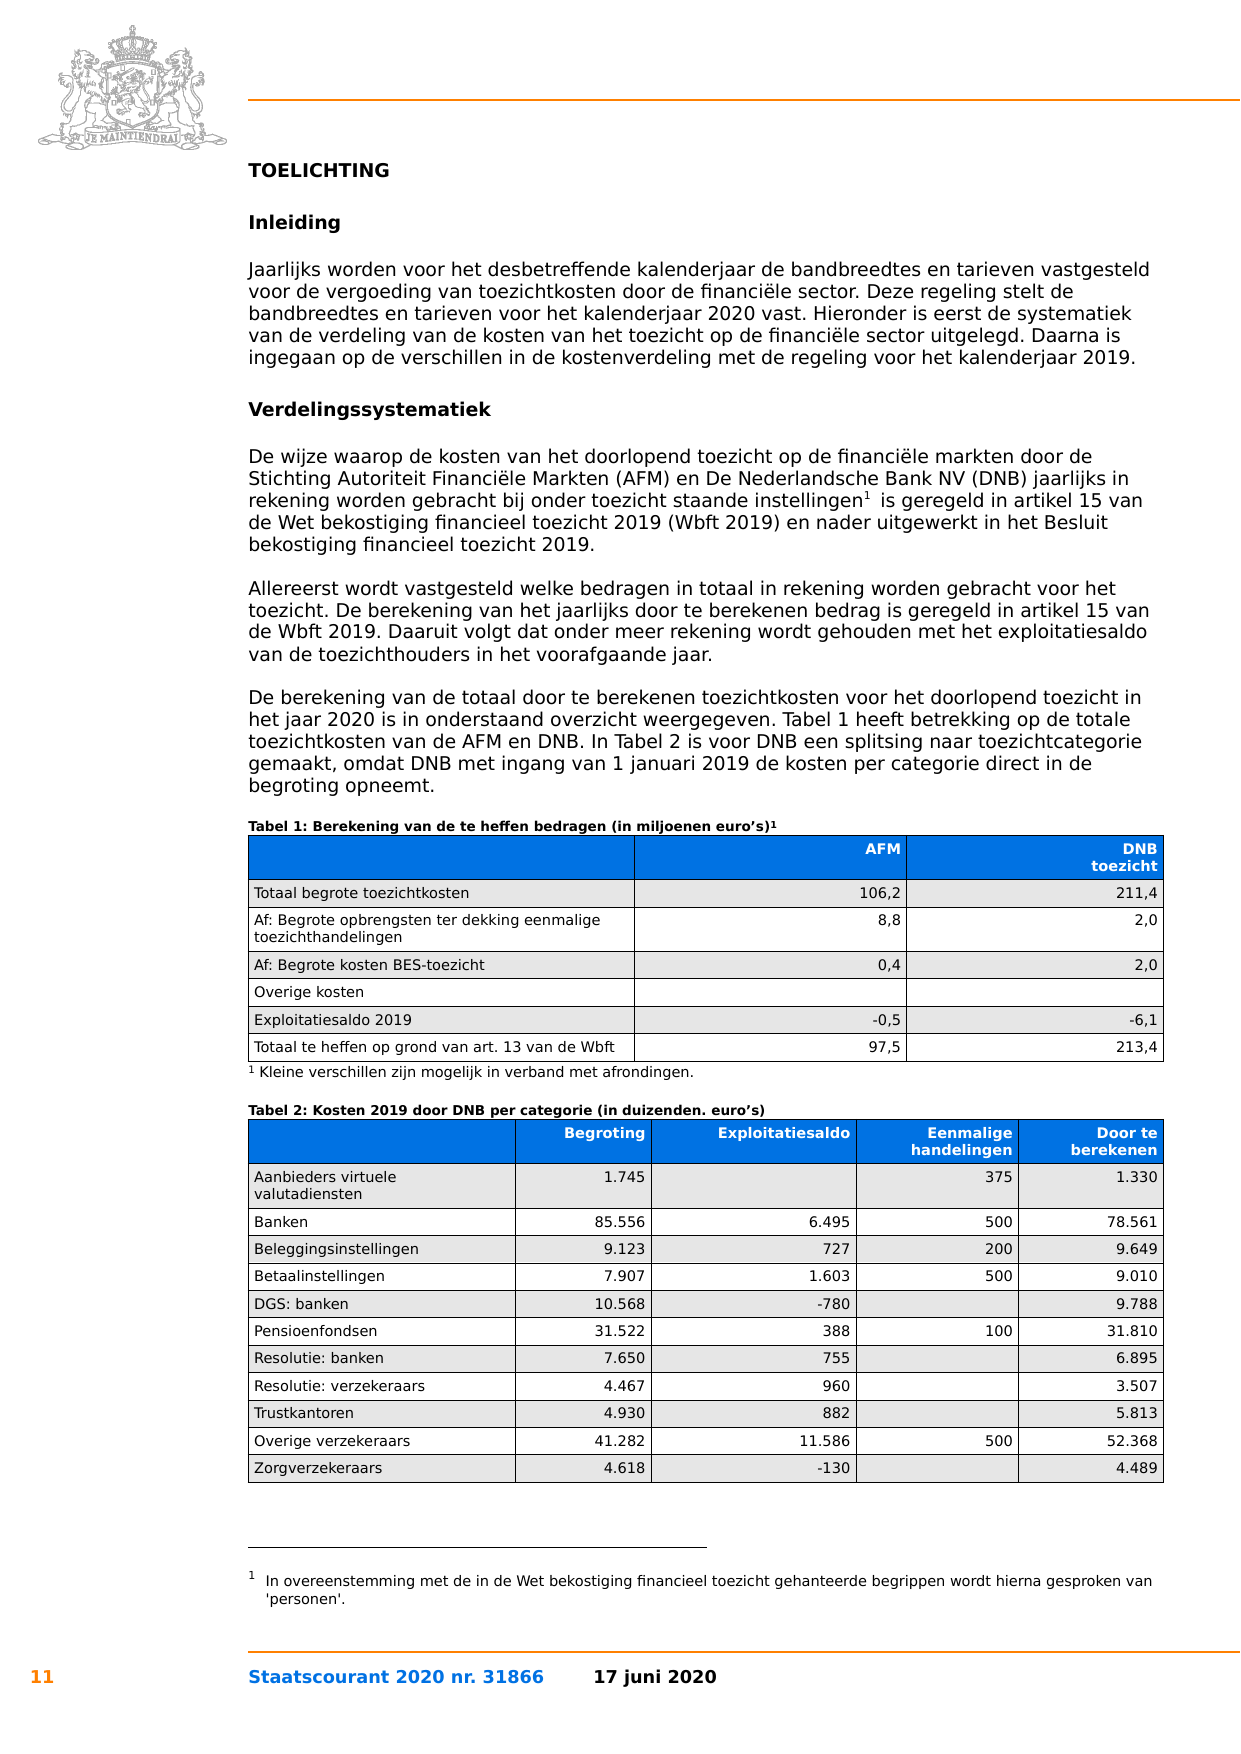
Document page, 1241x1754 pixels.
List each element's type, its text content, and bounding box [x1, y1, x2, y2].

table_cell [249, 836, 634, 879]
table_cell 9.010 [1019, 1264, 1163, 1290]
text Jaarlijks worden voor het desbetreffende kalenderjaar de bandbreedtes en tarieven vastgesteld voor de vergoeding van toezichtkosten door de financiële sector. Deze regeling stelt de bandbreedtes en tarieven voor het kalenderjaar 2020 vast. Hieronder is eerst de systematiek van de verdeling van de kosten van het toezicht op de financiële sector uitgelegd. Daarna is ingegaan op de verschillen in de kostenverdeling met de regeling voor het kalenderjaar 2019. [248, 259, 1163, 369]
table_cell 500 [857, 1428, 1018, 1454]
text De wijze waarop de kosten van het doorlopend toezicht op de financiële markten door de Stichting Autoriteit Financiële Markten (AFM) en De Nederlandsche Bank NV (DNB) jaarlijks in rekening worden gebracht bij onder toezicht staande instellingen is geregeld in artikel 15 van de Wet bekostiging financieel toezicht 2019 (Wbft 2019) en nader uitgewerkt in het Besluit bekostiging financieel toezicht 2019. [248, 446, 1163, 556]
table_cell 2,0 [907, 952, 1163, 978]
table_header Tabel 2: Kosten 2019 door DNB per categorie (in duizenden. euro’s) [248, 1103, 1163, 1119]
table_cell [857, 1455, 1018, 1482]
table_cell 1.330 [1019, 1164, 1163, 1208]
table_cell 500 [857, 1209, 1018, 1235]
table_cell [907, 979, 1163, 1006]
text De berekening van de totaal door te berekenen toezichtkosten voor het doorlopend toezicht in het jaar 2020 is in onderstaand overzicht weergegeven. Tabel 1 heeft betrekking op de totale toezichtkosten van de AFM en DNB. In Tabel 2 is voor DNB een splitsing naar toezichtcategorie gemaakt, omdat DNB met ingang van 1 januari 2019 de kosten per categorie direct in de begroting opneemt. [248, 687, 1163, 797]
table_cell 213,4 [907, 1034, 1163, 1061]
table_cell Overige verzekeraars [249, 1428, 515, 1454]
subtitle Inleiding [248, 212, 1163, 234]
table_cell 4.467 [516, 1373, 651, 1399]
table_cell 1.745 [516, 1164, 651, 1208]
table_cell 4.618 [516, 1455, 651, 1482]
table_cell Beleggingsinstellingen [249, 1236, 515, 1262]
table_cell 9.123 [516, 1236, 651, 1262]
table_cell 41.282 [516, 1428, 651, 1454]
table_cell [249, 1120, 515, 1163]
table_cell DGS: banken [249, 1291, 515, 1317]
table_cell 375 [857, 1164, 1018, 1208]
table_cell 500 [857, 1264, 1018, 1290]
table_cell Overige kosten [249, 979, 634, 1006]
table_cell [857, 1373, 1018, 1399]
table_cell Totaal te heffen op grond van art. 13 van de Wbft [249, 1034, 634, 1061]
table_cell 97,5 [635, 1034, 906, 1061]
table_cell 2,0 [907, 908, 1163, 951]
table_cell Resolutie: banken [249, 1346, 515, 1372]
table_cell 9.649 [1019, 1236, 1163, 1262]
table_cell -6,1 [907, 1007, 1163, 1033]
table_cell 8,8 [635, 908, 906, 951]
table_cell 1 Kleine verschillen zijn mogelijk in verband met afrondingen. [248, 1062, 1163, 1081]
table_cell DNB toezicht [907, 836, 1163, 879]
table_cell Banken [249, 1209, 515, 1235]
table_cell [857, 1401, 1018, 1427]
table_cell [635, 979, 906, 1006]
table_cell 106,2 [635, 880, 906, 907]
table_cell 727 [652, 1236, 856, 1262]
table_cell Resolutie: verzekeraars [249, 1373, 515, 1399]
table_cell 1.603 [652, 1264, 856, 1290]
subtitle Verdelingssystematiek [248, 399, 1163, 421]
text In overeenstemming met de in de Wet bekostiging financieel toezicht gehanteerde begrippen wordt hierna gesproken van 'personen'. [248, 1569, 1163, 1608]
table_cell 755 [652, 1346, 856, 1372]
table_cell 5.813 [1019, 1401, 1163, 1427]
table_cell 7.907 [516, 1264, 651, 1290]
table_cell 388 [652, 1318, 856, 1345]
table_cell 0,4 [635, 952, 906, 978]
picture [38, 25, 227, 150]
table_cell 211,4 [907, 880, 1163, 907]
table_cell [857, 1346, 1018, 1372]
table_cell Af: Begrote opbrengsten ter dekking eenmalige toezichthandelingen [249, 908, 634, 951]
table_cell 3.507 [1019, 1373, 1163, 1399]
table_cell 85.556 [516, 1209, 651, 1235]
table_cell Pensioenfondsen [249, 1318, 515, 1345]
table_cell 10.568 [516, 1291, 651, 1317]
table_cell 960 [652, 1373, 856, 1399]
table_cell Exploitatiesaldo 2019 [249, 1007, 634, 1033]
table_cell 52.368 [1019, 1428, 1163, 1454]
table_cell Totaal begrote toezichtkosten [249, 880, 634, 907]
table_cell Exploitatiesaldo [652, 1120, 856, 1163]
table_cell -130 [652, 1455, 856, 1482]
table_cell [652, 1164, 856, 1208]
table_cell 7.650 [516, 1346, 651, 1372]
table_cell 9.788 [1019, 1291, 1163, 1317]
table_cell Begroting [516, 1120, 651, 1163]
table_cell 31.522 [516, 1318, 651, 1345]
table_cell 6.495 [652, 1209, 856, 1235]
table_cell Eenmalige handelingen [857, 1120, 1018, 1163]
table_cell -0,5 [635, 1007, 906, 1033]
text Allereerst wordt vastgesteld welke bedragen in totaal in rekening worden gebracht voor het toezicht. De berekening van het jaarlijks door te berekenen bedrag is geregeld in artikel 15 van de Wbft 2019. Daaruit volgt dat onder meer rekening wordt gehouden met het exploitatiesaldo van de toezichthouders in het voorafgaande jaar. [248, 577, 1163, 665]
table_cell 11.586 [652, 1428, 856, 1454]
table_cell 4.930 [516, 1401, 651, 1427]
table_cell 4.489 [1019, 1455, 1163, 1482]
subtitle TOELICHTING [248, 160, 1163, 182]
table_header Tabel 1: Berekening van de te heffen bedragen (in miljoenen euro’s)1 [248, 819, 1163, 835]
table_cell 882 [652, 1401, 856, 1427]
table_cell Trustkantoren [249, 1401, 515, 1427]
table_cell 31.810 [1019, 1318, 1163, 1345]
table_cell Door te berekenen [1019, 1120, 1163, 1163]
table_cell -780 [652, 1291, 856, 1317]
table_cell 200 [857, 1236, 1018, 1262]
table_cell 6.895 [1019, 1346, 1163, 1372]
table_cell Aanbieders virtuele valutadiensten [249, 1164, 515, 1208]
table_cell Zorgverzekeraars [249, 1455, 515, 1482]
table_cell AFM [635, 836, 906, 879]
table_cell Betaalinstellingen [249, 1264, 515, 1290]
table_cell 78.561 [1019, 1209, 1163, 1235]
table_cell Af: Begrote kosten BES-toezicht [249, 952, 634, 978]
table_cell [857, 1291, 1018, 1317]
table_cell 100 [857, 1318, 1018, 1345]
